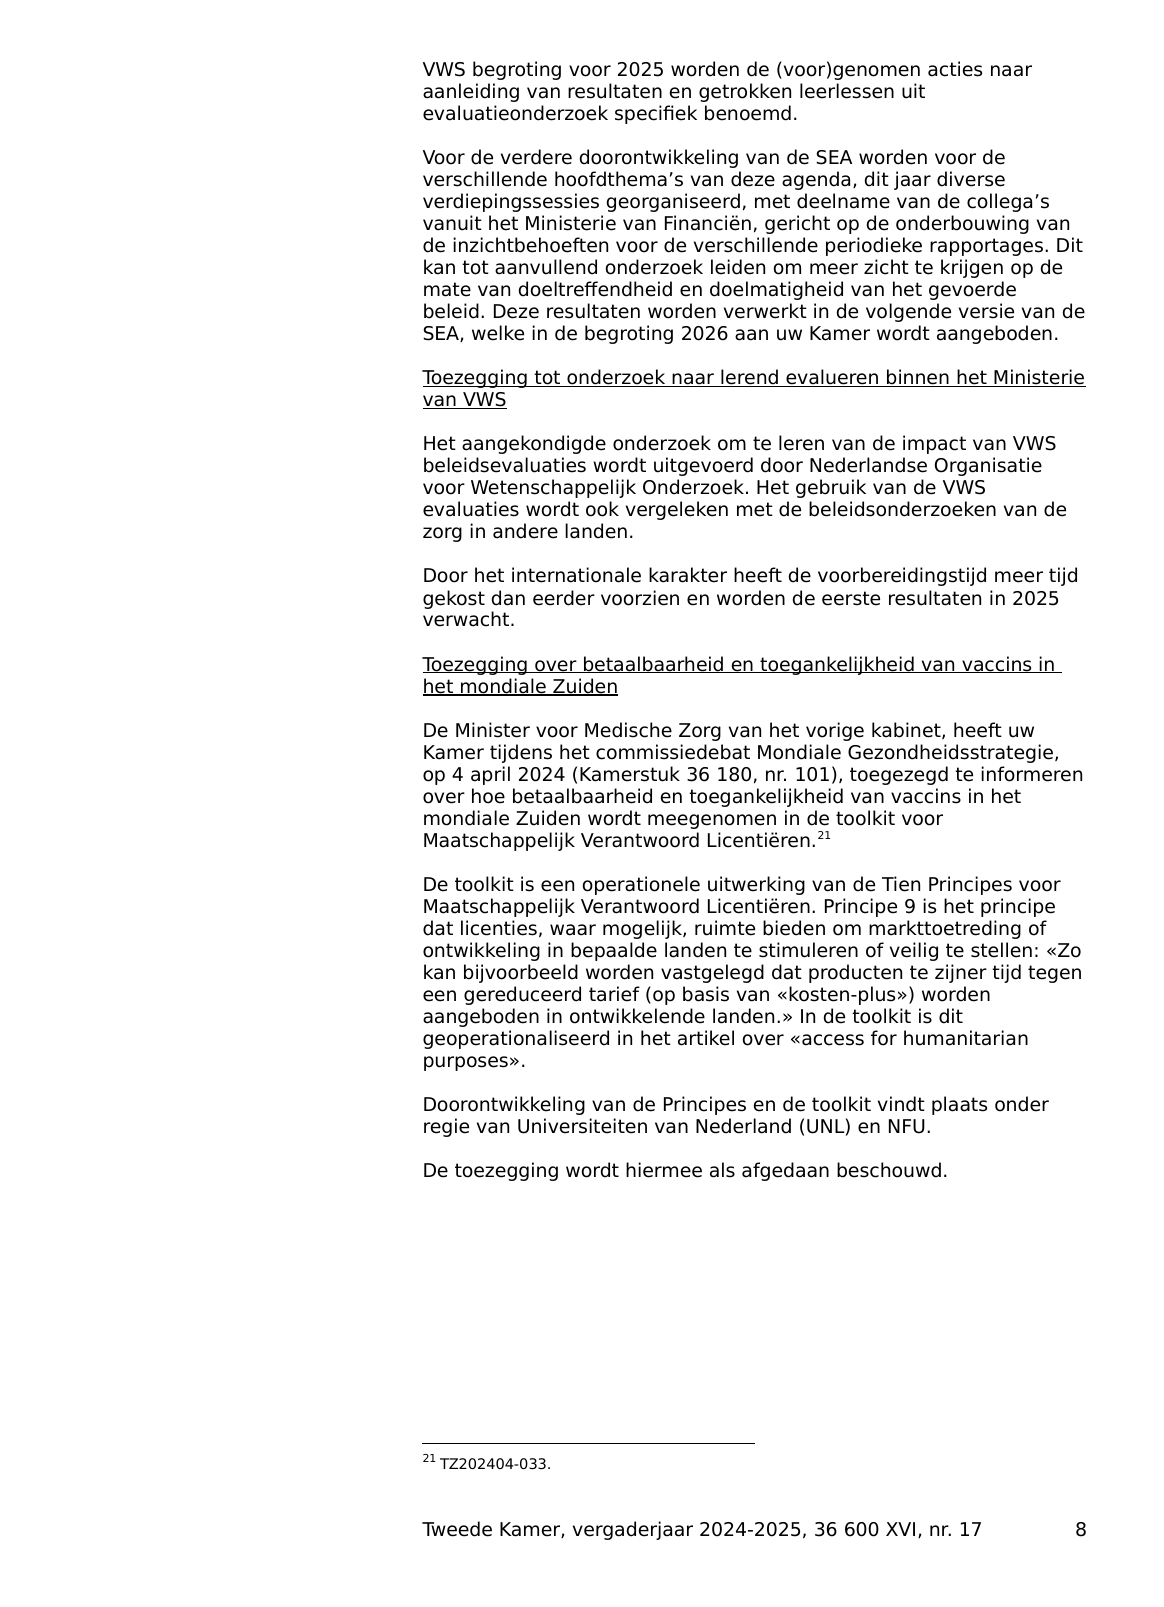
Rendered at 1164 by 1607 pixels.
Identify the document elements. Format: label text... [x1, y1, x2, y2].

subtitle Toezegging tot onderzoek naar lerend evalueren binnen het Ministerie van VWS [422, 367, 1087, 411]
text Door het internationale karakter heeft de voorbereidingstijd meer tijd gekost dan eerder voorzien en worden de eerste resultaten in 2025 verwacht. [422, 565, 1087, 631]
text Voor de verdere doorontwikkeling van de SEA worden voor de verschillende hoofdthema’s van deze agenda, dit jaar diverse verdiepingssessies georganiseerd, met deelname van de collega’s vanuit het Ministerie van Financiën, gericht op de onderbouwing van de inzichtbehoeften voor de verschillende periodieke rapportages. Dit kan tot aanvullend onderzoek leiden om meer zicht te krijgen op de mate van doeltreffendheid en doelmatigheid van het gevoerde beleid. Deze resultaten worden verwerkt in de volgende versie van de SEA, welke in de begroting 2026 aan uw Kamer wordt aangeboden. [422, 147, 1087, 345]
text Het aangekondigde onderzoek om te leren van de impact van VWS beleidsevaluaties wordt uitgevoerd door Nederlandse Organisatie voor Wetenschappelijk Onderzoek. Het gebruik van de VWS evaluaties wordt ook vergeleken met de beleidsonderzoeken van de zorg in andere landen. [422, 433, 1087, 543]
text TZ202404-033. [422, 1452, 1087, 1474]
text VWS begroting voor 2025 worden de (voor)genomen acties naar aanleiding van resultaten en getrokken leerlessen uit evaluatieonderzoek specifiek benoemd. [422, 59, 1087, 125]
text De toezegging wordt hiermee als afgedaan beschouwd. [422, 1160, 1087, 1182]
text De Minister voor Medische Zorg van het vorige kabinet, heeft uw Kamer tijdens het commissiedebat Mondiale Gezondheidsstrategie, op 4 april 2024 (Kamerstuk 36 180, nr. 101), toegezegd te informeren over hoe betaalbaarheid en toegankelijkheid van vaccins in het mondiale Zuiden wordt meegenomen in de toolkit voor Maatschappelijk Verantwoord Licentiëren. [422, 720, 1087, 852]
text De toolkit is een operationele uitwerking van de Tien Principes voor Maatschappelijk Verantwoord Licentiëren. Principe 9 is het principe dat licenties, waar mogelijk, ruimte bieden om markttoetreding of ontwikkeling in bepaalde landen te stimuleren of veilig te stellen: «Zo kan bijvoorbeeld worden vastgelegd dat producten te zijner tijd tegen een gereduceerd tarief (op basis van «kosten-plus») worden aangeboden in ontwikkelende landen.» In de toolkit is dit geoperationaliseerd in het artikel over «access for humanitarian purposes». [422, 874, 1087, 1072]
text Doorontwikkeling van de Principes en de toolkit vindt plaats onder regie van Universiteiten van Nederland (UNL) en NFU. [422, 1094, 1087, 1138]
subtitle Toezegging over betaalbaarheid en toegankelijkheid van vaccins in het mondiale Zuiden [422, 653, 1087, 697]
